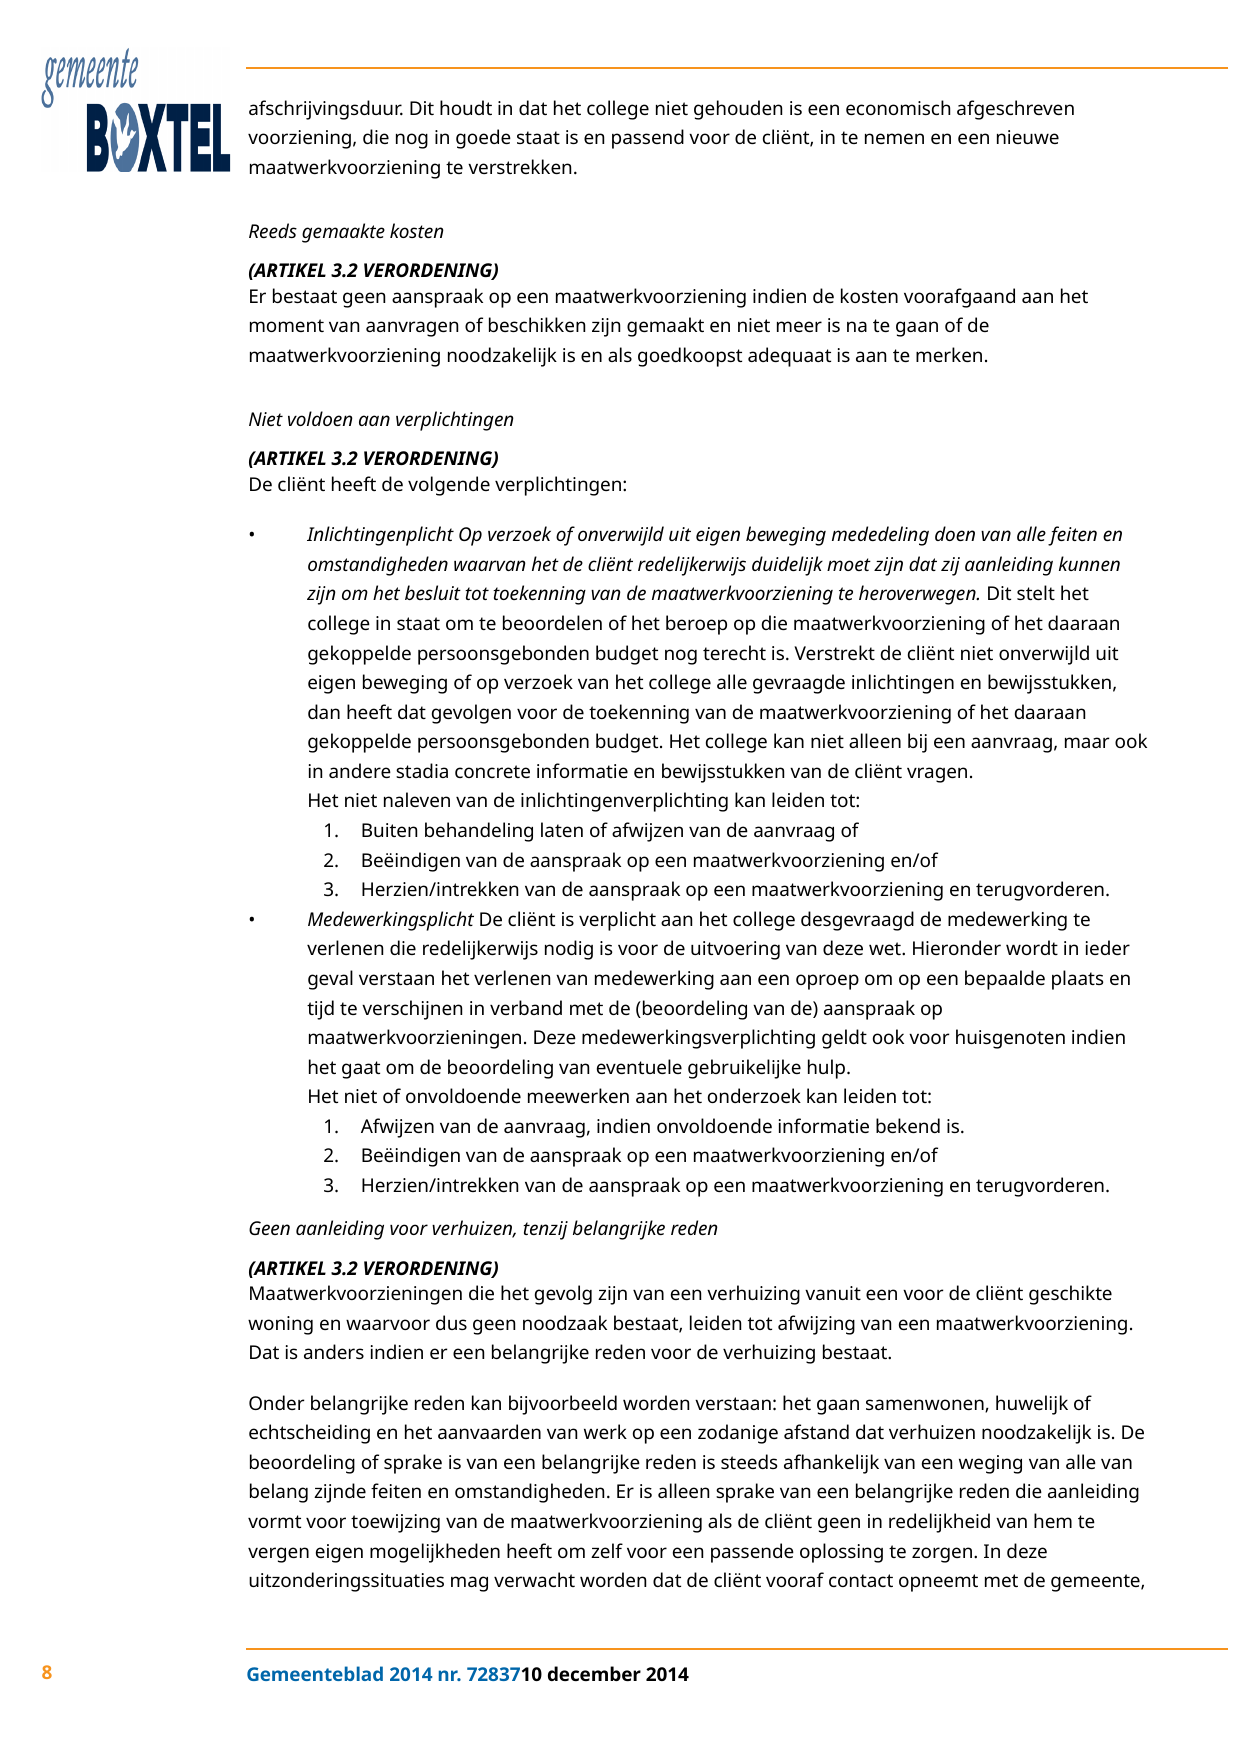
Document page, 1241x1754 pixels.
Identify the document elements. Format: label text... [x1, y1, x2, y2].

list Het niet naleven van de inlichtingenverplichting kan leiden tot: [248, 788, 1152, 813]
list Het niet of onvoldoende meewerken aan het onderzoek kan leiden tot: [248, 1083, 1152, 1109]
text Onder belangrijke reden kan bijvoorbeeld worden verstaan: het gaan samenwonen, huwelijk of echtscheiding en het aanvaarden van werk op een zodanige afstand dat verhuizen noodzakelijk is. De beoordeling of sprake is van een belangrijke reden is steeds afhankelijk van een weging van alle van belang zijnde feiten en omstandigheden. Er is alleen sprake van een belangrijke reden die aanleiding vormt voor toewijzing van de maatwerkvoorziening als de cliënt geen in redelijkheid van hem te vergen eigen mogelijkheden heeft om zelf voor een passende oplossing te zorgen. In deze uitzonderingssituaties mag verwacht worden dat de cliënt vooraf contact opneemt met de gemeente, [248, 1390, 1152, 1593]
text (ARTIKEL 3.2 VERORDENING) [248, 445, 1152, 471]
list Medewerkingsplicht De cliënt is verplicht aan het college desgevraagd de medewerking te verlenen die redelijkerwijs nodig is voor de uitvoering van deze wet. Hieronder wordt in ieder geval verstaan het verlenen van medewerking aan een oproep om op een bepaalde plaats en tijd te verschijnen in verband met de (beoordeling van de) aanspraak op maatwerkvoorzieningen. Deze medewerkingsverplichting geldt ook voor huisgenoten indien het gaat om de beoordeling van eventuele gebruikelijke hulp. [248, 906, 1152, 1080]
list Afwijzen van de aanvraag, indien onvoldoende informatie bekend is. [323, 1113, 1152, 1139]
list Herzien/intrekken van de aanspraak op een maatwerkvoorziening en terugvorderen. [323, 876, 1152, 902]
text Reeds gemaakte kosten [248, 218, 1152, 244]
text Maatwerkvoorzieningen die het gevolg zijn van een verhuizing vanuit een voor de cliënt geschikte woning en waarvoor dus geen noodzaak bestaat, leiden tot afwijzing van een maatwerkvoorziening. Dat is anders indien er een belangrijke reden voor de verhuizing bestaat. [248, 1280, 1152, 1365]
list Beëindigen van de aanspraak op een maatwerkvoorziening en/of [323, 847, 1152, 873]
text Er bestaat geen aanspraak op een maatwerkvoorziening indien de kosten voorafgaand aan het moment van aanvragen of beschikken zijn gemaakt en niet meer is na te gaan of de maatwerkvoorziening noodzakelijk is en als goedkoopst adequaat is aan te merken. [248, 283, 1152, 368]
picture [41, 47, 231, 172]
text De cliënt heeft de volgende verplichtingen: [248, 471, 1152, 497]
list Inlichtingenplicht Op verzoek of onverwijld uit eigen beweging mededeling doen van alle feiten en omstandigheden waarvan het de cliënt redelijkerwijs duidelijk moet zijn dat zij aanleiding kunnen zijn om het besluit tot toekenning van de maatwerkvoorziening te heroverwegen. Dit stelt het college in staat om te beoordelen of het beroep op die maatwerkvoorziening of het daaraan gekoppelde persoonsgebonden budget nog terecht is. Verstrekt de cliënt niet onverwijld uit eigen beweging of op verzoek van het college alle gevraagde inlichtingen en bewijsstukken, dan heeft dat gevolgen voor de toekenning van de maatwerkvoorziening of het daaraan gekoppelde persoonsgebonden budget. Het college kan niet alleen bij een aanvraag, maar ook in andere stadia concrete informatie en bewijsstukken van de cliënt vragen. [248, 521, 1152, 784]
text Geen aanleiding voor verhuizen, tenzij belangrijke reden [248, 1215, 1152, 1241]
text (ARTIKEL 3.2 VERORDENING) [248, 257, 1152, 283]
text Niet voldoen aan verplichtingen [248, 406, 1152, 432]
list Herzien/intrekken van de aanspraak op een maatwerkvoorziening en terugvorderen. [323, 1172, 1152, 1198]
list Buiten behandeling laten of afwijzen van de aanvraag of [323, 817, 1152, 843]
text afschrijvingsduur. Dit houdt in dat het college niet gehouden is een economisch afgeschreven voorziening, die nog in goede staat is en passend voor de cliënt, in te nemen en een nieuwe maatwerkvoorziening te verstrekken. [248, 95, 1152, 180]
list Beëindigen van de aanspraak op een maatwerkvoorziening en/of [323, 1143, 1152, 1168]
text (ARTIKEL 3.2 VERORDENING) [248, 1255, 1152, 1280]
